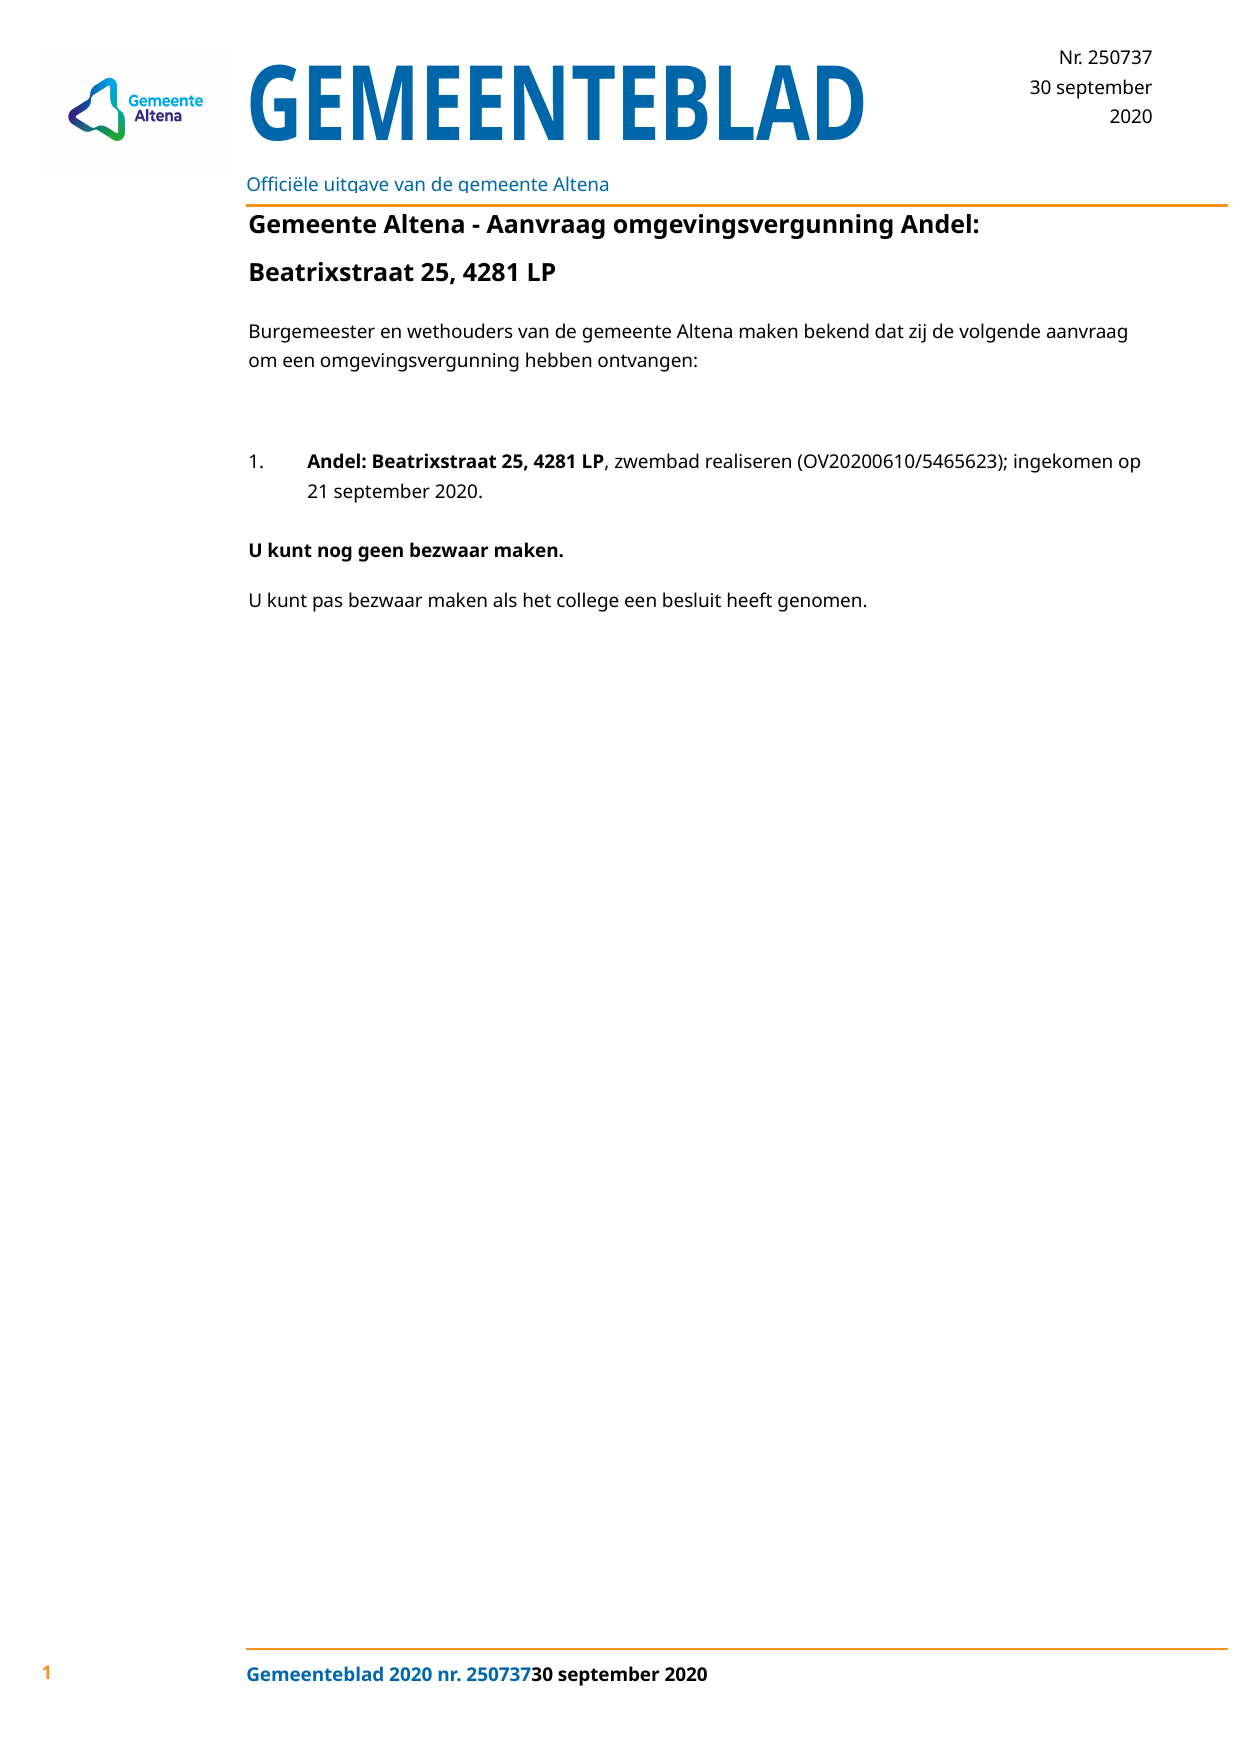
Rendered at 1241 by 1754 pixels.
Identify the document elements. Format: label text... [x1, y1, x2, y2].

text U kunt nog geen bezwaar maken. [248, 537, 1152, 563]
text U kunt pas bezwaar maken als het college een besluit heeft genomen. [248, 587, 1152, 613]
text Burgemeester en wethouders van de gemeente Altena maken bekend dat zij de volgende aanvraag om een omgevingsvergunning hebben ontvangen: [248, 318, 1152, 373]
list Andel: Beatrixstraat 25, 4281 LP, zwembad realiseren (OV20200610/5465623); ingekomen op 21 september 2020. [248, 448, 1152, 504]
text Gemeente Altena - Aanvraag omgevingsvergunning Andel: Beatrixstraat 25, 4281 LP [248, 207, 1152, 288]
picture [41, 47, 231, 172]
